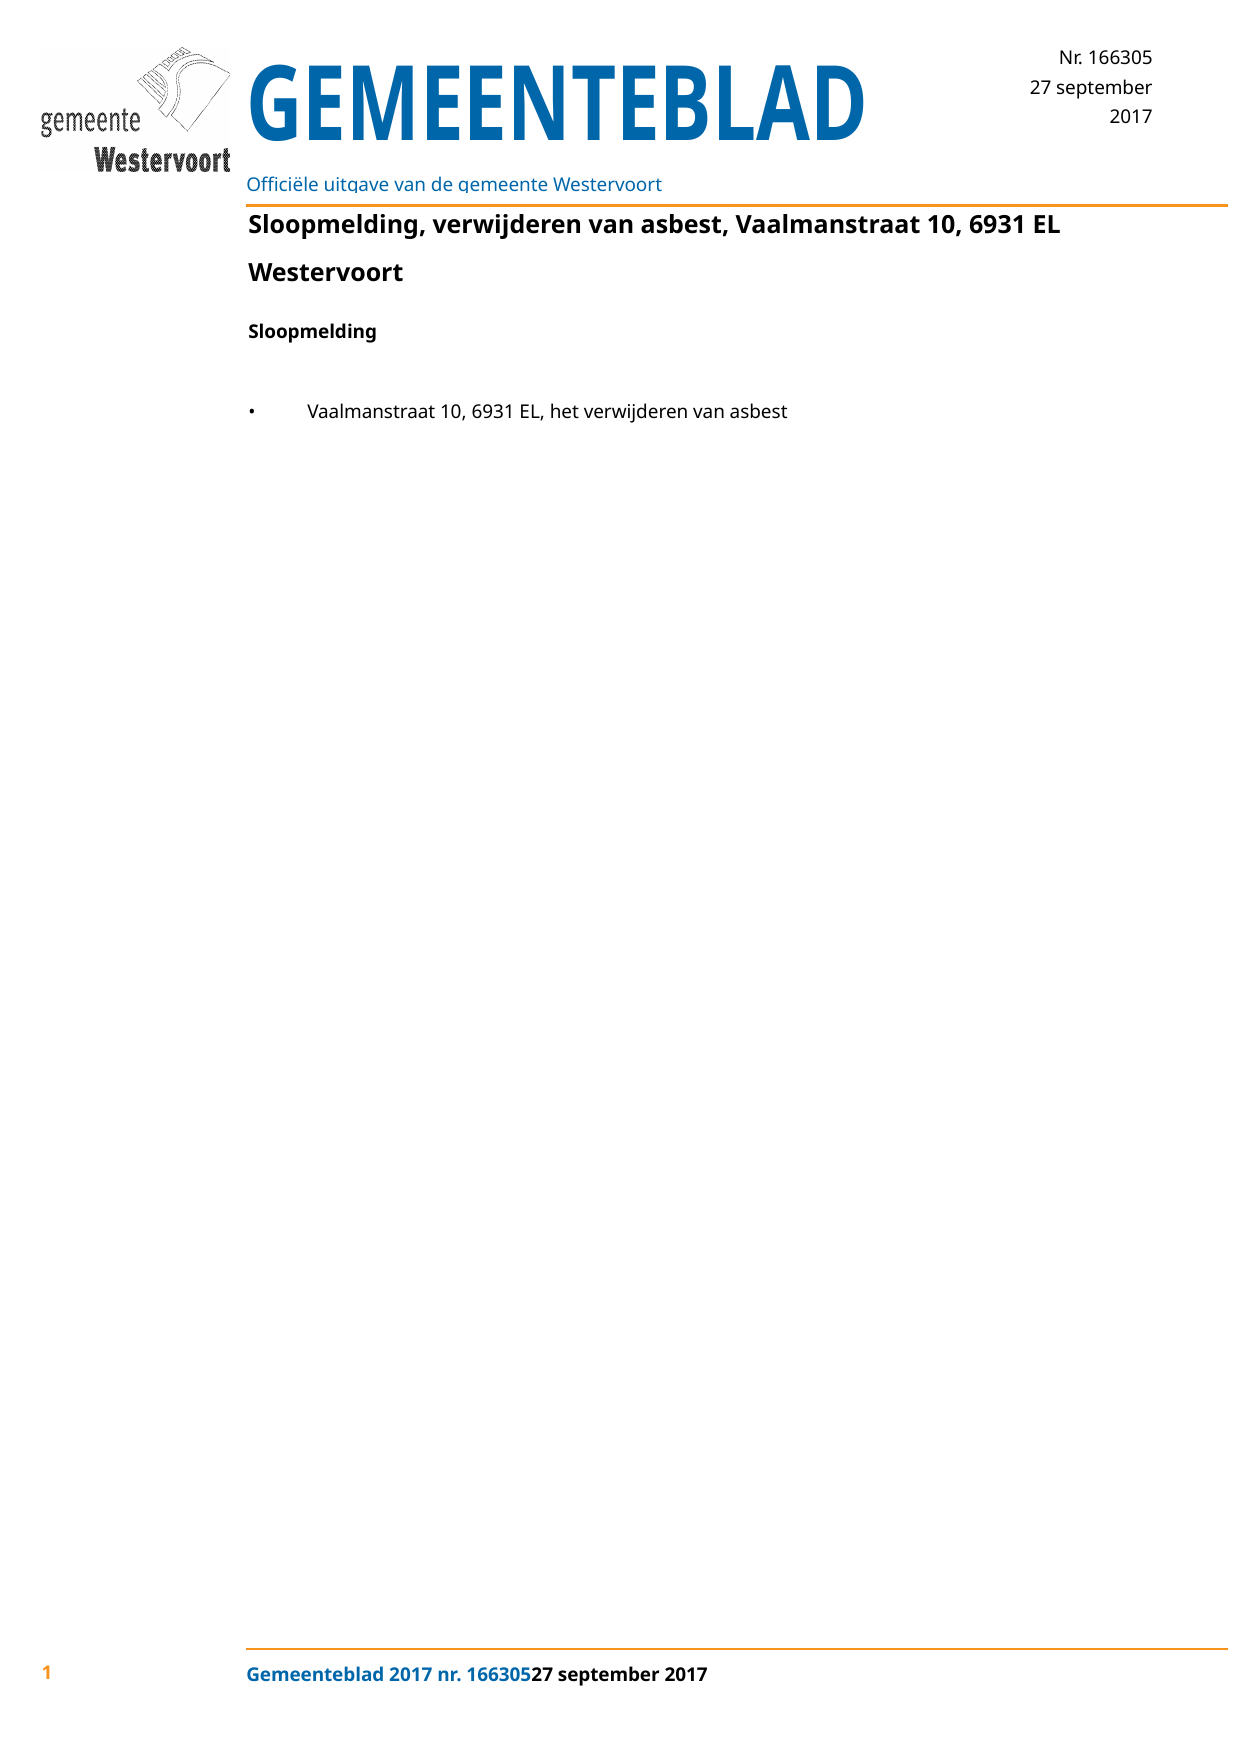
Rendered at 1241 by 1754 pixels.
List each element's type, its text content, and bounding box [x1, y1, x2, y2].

text Sloopmelding, verwijderen van asbest, Vaalmanstraat 10, 6931 EL Westervoort [248, 207, 1152, 288]
text Sloopmelding [248, 318, 1152, 344]
list Vaalmanstraat 10, 6931 EL, het verwijderen van asbest [248, 398, 1152, 424]
picture [41, 47, 231, 172]
